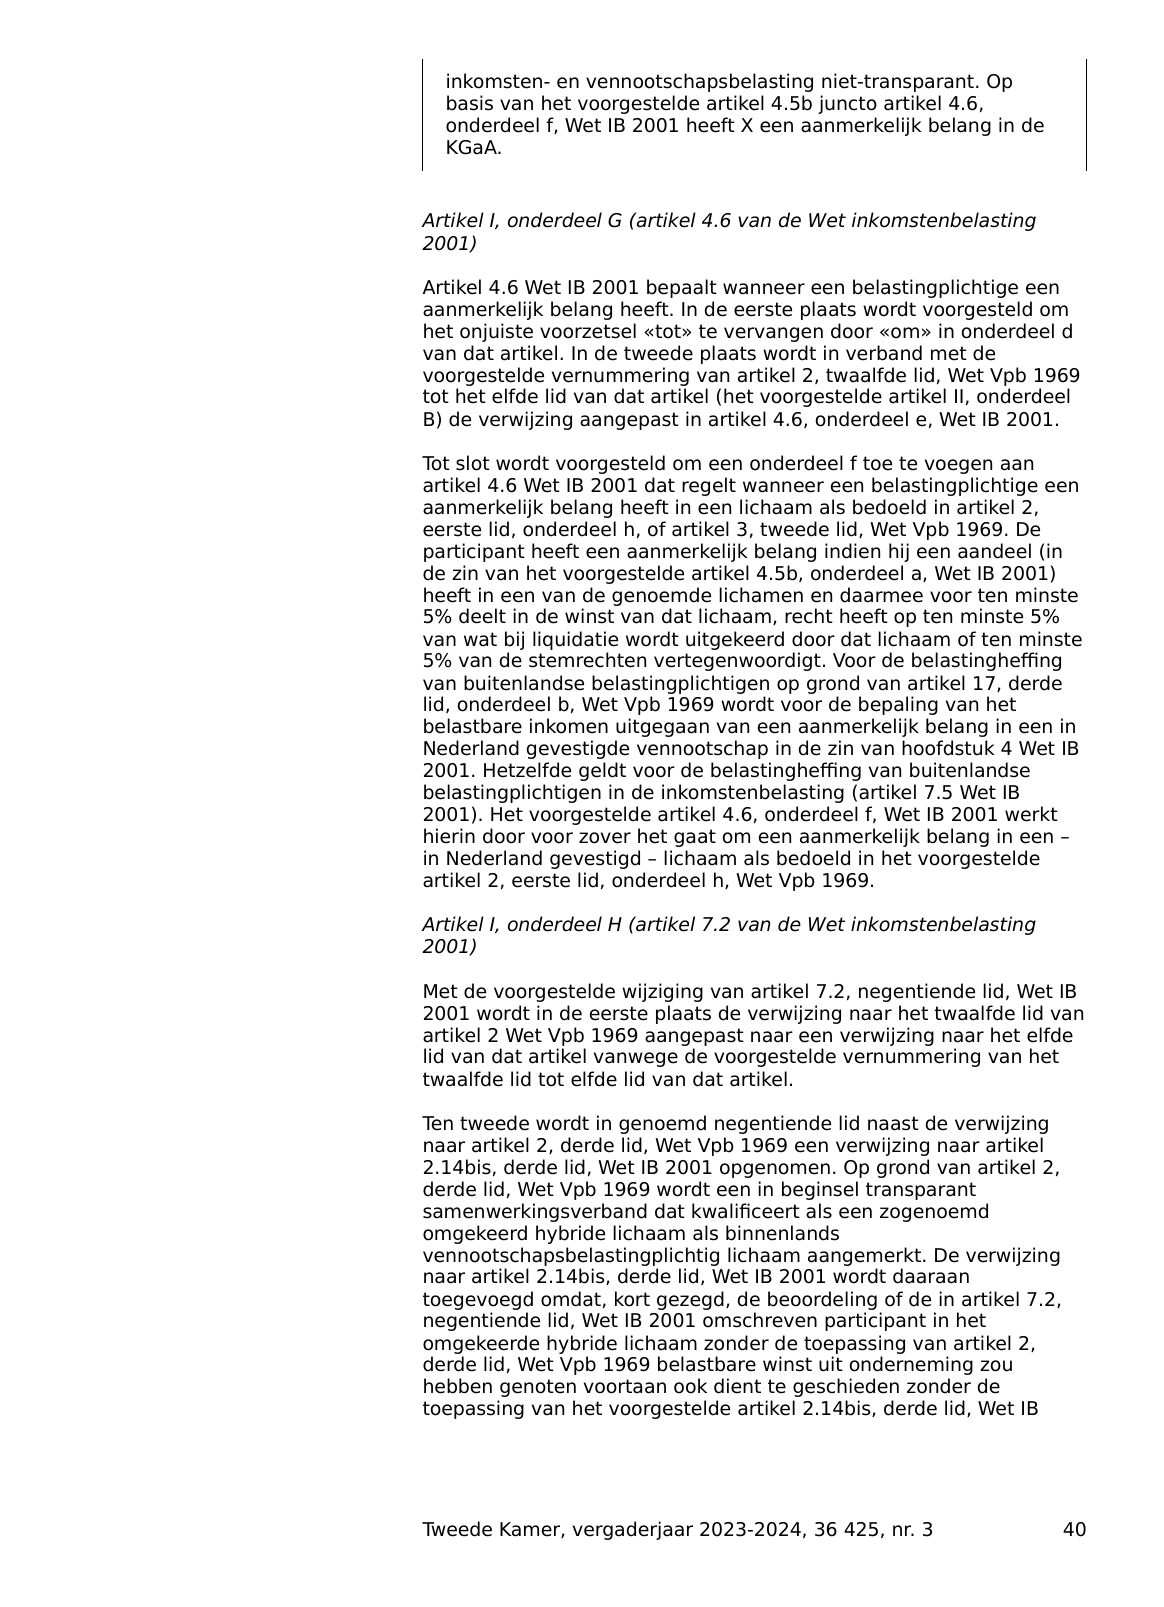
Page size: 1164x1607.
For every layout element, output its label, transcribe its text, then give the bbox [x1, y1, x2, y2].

subtitle Artikel I, onderdeel G (artikel 4.6 van de Wet inkomstenbelasting 2001) [422, 210, 1087, 254]
table_header inkomsten- en vennootschapsbelasting niet-transparant. Op basis van het voorgestelde artikel 4.5b juncto artikel 4.6, onderdeel f, Wet IB 2001 heeft X een aanmerkelijk belang in de KGaA. [423, 59, 1086, 171]
text Artikel 4.6 Wet IB 2001 bepaalt wanneer een belastingplichtige een aanmerkelijk belang heeft. In de eerste plaats wordt voorgesteld om het onjuiste voorzetsel «tot» te vervangen door «om» in onderdeel d van dat artikel. In de tweede plaats wordt in verband met de voorgestelde vernummering van artikel 2, twaalfde lid, Wet Vpb 1969 tot het elfde lid van dat artikel (het voorgestelde artikel II, onderdeel B) de verwijzing aangepast in artikel 4.6, onderdeel e, Wet IB 2001. [422, 277, 1087, 430]
subtitle Artikel I, onderdeel H (artikel 7.2 van de Wet inkomstenbelasting 2001) [422, 914, 1087, 958]
text Ten tweede wordt in genoemd negentiende lid naast de verwijzing naar artikel 2, derde lid, Wet Vpb 1969 een verwijzing naar artikel 2.14bis, derde lid, Wet IB 2001 opgenomen. Op grond van artikel 2, derde lid, Wet Vpb 1969 wordt een in beginsel transparant samenwerkingsverband dat kwalificeert als een zogenoemd omgekeerd hybride lichaam als binnenlands vennootschapsbelastingplichtig lichaam aangemerkt. De verwijzing naar artikel 2.14bis, derde lid, Wet IB 2001 wordt daaraan toegevoegd omdat, kort gezegd, de beoordeling of de in artikel 7.2, negentiende lid, Wet IB 2001 omschreven participant in het omgekeerde hybride lichaam zonder de toepassing van artikel 2, derde lid, Wet Vpb 1969 belastbare winst uit onderneming zou hebben genoten voortaan ook dient te geschieden zonder de toepassing van het voorgestelde artikel 2.14bis, derde lid, Wet IB [422, 1113, 1087, 1420]
text Met de voorgestelde wijziging van artikel 7.2, negentiende lid, Wet IB 2001 wordt in de eerste plaats de verwijzing naar het twaalfde lid van artikel 2 Wet Vpb 1969 aangepast naar een verwijzing naar het elfde lid van dat artikel vanwege de voorgestelde vernummering van het twaalfde lid tot elfde lid van dat artikel. [422, 981, 1087, 1090]
text Tot slot wordt voorgesteld om een onderdeel f toe te voegen aan artikel 4.6 Wet IB 2001 dat regelt wanneer een belastingplichtige een aanmerkelijk belang heeft in een lichaam als bedoeld in artikel 2, eerste lid, onderdeel h, of artikel 3, tweede lid, Wet Vpb 1969. De participant heeft een aanmerkelijk belang indien hij een aandeel (in de zin van het voorgestelde artikel 4.5b, onderdeel a, Wet IB 2001) heeft in een van de genoemde lichamen en daarmee voor ten minste 5% deelt in de winst van dat lichaam, recht heeft op ten minste 5% van wat bij liquidatie wordt uitgekeerd door dat lichaam of ten minste 5% van de stemrechten vertegenwoordigt. Voor de belastingheffing van buitenlandse belastingplichtigen op grond van artikel 17, derde lid, onderdeel b, Wet Vpb 1969 wordt voor de bepaling van het belastbare inkomen uitgegaan van een aanmerkelijk belang in een in Nederland gevestigde vennootschap in de zin van hoofdstuk 4 Wet IB 2001. Hetzelfde geldt voor de belastingheffing van buitenlandse belastingplichtigen in de inkomstenbelasting (artikel 7.5 Wet IB 2001). Het voorgestelde artikel 4.6, onderdeel f, Wet IB 2001 werkt hierin door voor zover het gaat om een aanmerkelijk belang in een – in Nederland gevestigd – lichaam als bedoeld in het voorgestelde artikel 2, eerste lid, onderdeel h, Wet Vpb 1969. [422, 453, 1087, 892]
